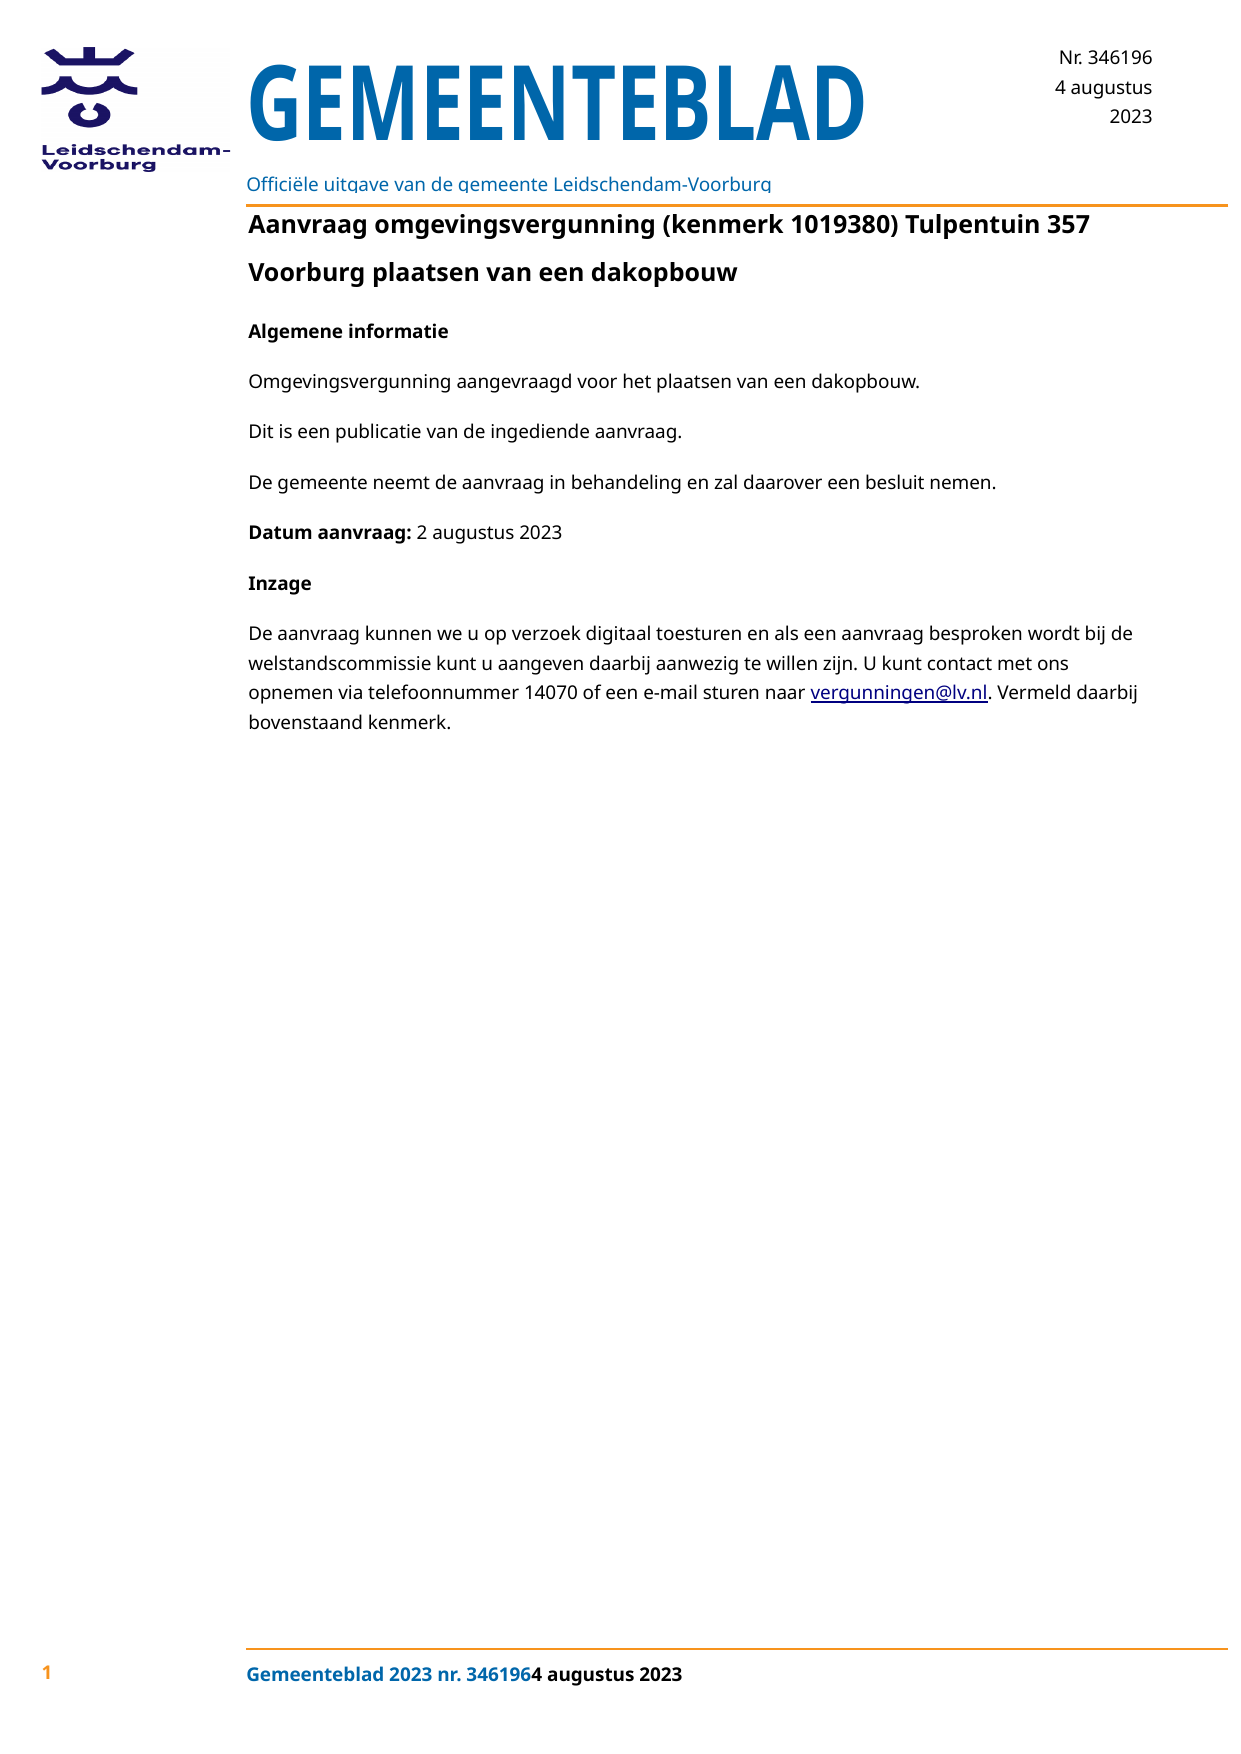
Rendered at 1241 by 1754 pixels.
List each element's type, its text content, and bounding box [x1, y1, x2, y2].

text Algemene informatie [248, 318, 1152, 344]
text Inzage [248, 570, 1152, 596]
text De aanvraag kunnen we u op verzoek digitaal toesturen en als een aanvraag besproken wordt bij de welstandscommissie kunt u aangeven daarbij aanwezig te willen zijn. U kunt contact met ons opnemen via telefoonnummer 14070 of een e-mail sturen naar vergunningen@lv.nl. Vermeld daarbij bovenstaand kenmerk. [248, 620, 1152, 735]
text Aanvraag omgevingsvergunning (kenmerk 1019380) Tulpentuin 357 Voorburg plaatsen van een dakopbouw [248, 207, 1152, 288]
text Omgevingsvergunning aangevraagd voor het plaatsen van een dakopbouw. [248, 368, 1152, 394]
picture [41, 47, 231, 172]
text De gemeente neemt de aanvraag in behandeling en zal daarover een besluit nemen. [248, 469, 1152, 495]
text Datum aanvraag: 2 augustus 2023 [248, 519, 1152, 545]
text Dit is een publicatie van de ingediende aanvraag. [248, 419, 1152, 444]
